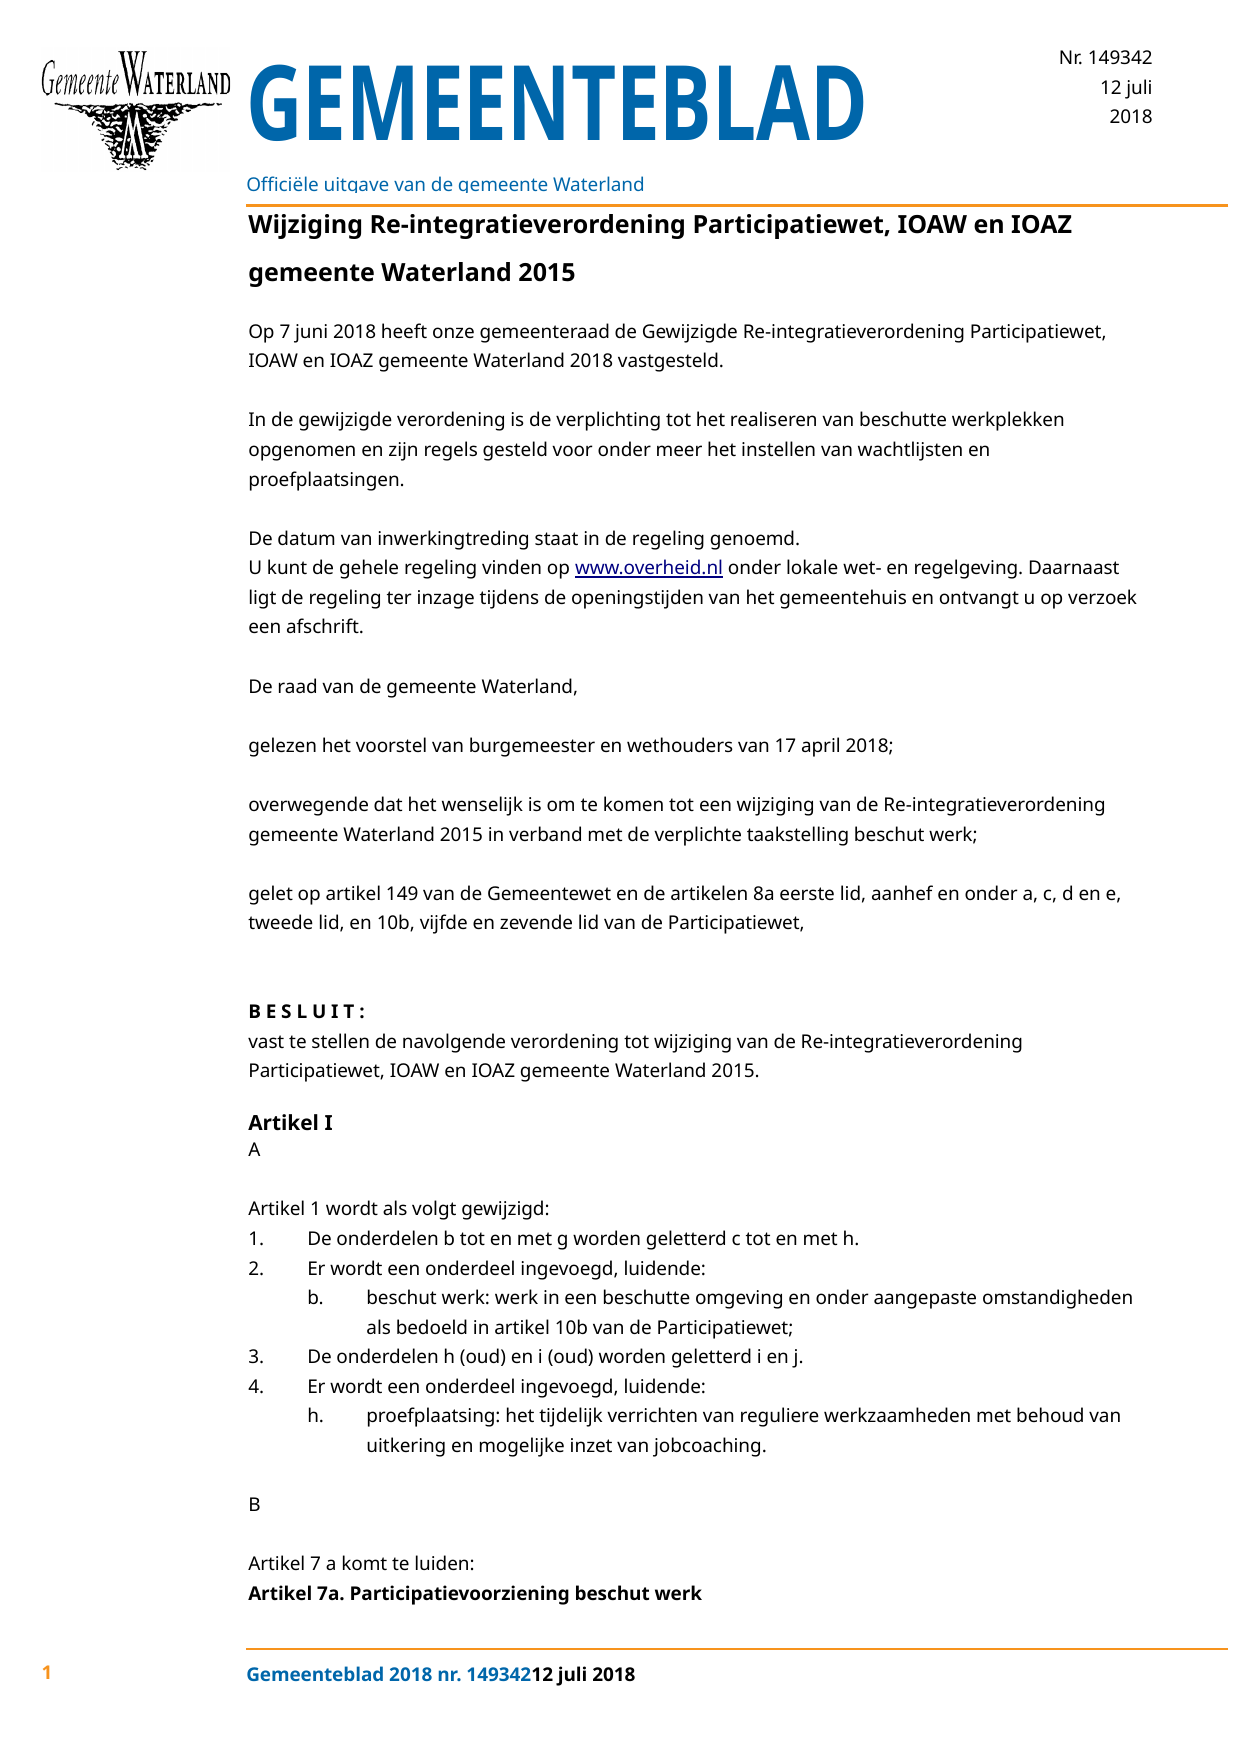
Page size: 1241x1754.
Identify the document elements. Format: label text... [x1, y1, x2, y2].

text Wijziging Re-integratieverordening Participatiewet, IOAW en IOAZ gemeente Waterland 2015 [248, 207, 1152, 288]
text Artikel I [248, 1108, 1152, 1136]
text B [248, 1491, 1152, 1517]
list beschut werk: werk in een beschutte omgeving en onder aangepaste omstandigheden als bedoeld in artikel 10b van de Participatiewet; [307, 1284, 1152, 1339]
list De onderdelen h (oud) en i (oud) worden geletterd i en j. [248, 1343, 1152, 1369]
text Artikel 1 wordt als volgt gewijzigd: [248, 1196, 1152, 1221]
text U kunt de gehele regeling vinden op www.overheid.nl onder lokale wet- en regelgeving. Daarnaast ligt de regeling ter inzage tijdens de openingstijden van het gemeentehuis en ontvangt u op verzoek een afschrift. [248, 554, 1152, 639]
text A [248, 1136, 1152, 1162]
list Er wordt een onderdeel ingevoegd, luidende: [248, 1255, 1152, 1280]
text overwegende dat het wenselijk is om te komen tot een wijziging van de Re-integratieverordening gemeente Waterland 2015 in verband met de verplichte taakstelling beschut werk; [248, 791, 1152, 847]
text In de gewijzigde verordening is de verplichting tot het realiseren van beschutte werkplekken opgenomen en zijn regels gesteld voor onder meer het instellen van wachtlijsten en proefplaatsingen. [248, 407, 1152, 492]
list proefplaatsing: het tijdelijk verrichten van reguliere werkzaamheden met behoud van uitkering en mogelijke inzet van jobcoaching. [307, 1403, 1152, 1458]
picture [41, 47, 231, 172]
text gelezen het voorstel van burgemeester en wethouders van 17 april 2018; [248, 732, 1152, 758]
text gelet op artikel 149 van de Gemeentewet en de artikelen 8a eerste lid, aanhef en onder a, c, d en e, tweede lid, en 10b, vijfde en zevende lid van de Participatiewet, [248, 880, 1152, 935]
text B E S L U I T : [248, 998, 1152, 1024]
text De datum van inwerkingtreding staat in de regeling genoemd. [248, 525, 1152, 551]
text Artikel 7a. Participatievoorziening beschut werk [248, 1580, 1152, 1606]
text Artikel 7 a komt te luiden: [248, 1551, 1152, 1576]
list De onderdelen b tot en met g worden geletterd c tot en met h. [248, 1225, 1152, 1251]
text vast te stellen de navolgende verordening tot wijziging van de Re-integratieverordening Participatiewet, IOAW en IOAZ gemeente Waterland 2015. [248, 1028, 1152, 1083]
text Op 7 juni 2018 heeft onze gemeenteraad de Gewijzigde Re-integratieverordening Participatiewet, IOAW en IOAZ gemeente Waterland 2018 vastgesteld. [248, 318, 1152, 373]
list Er wordt een onderdeel ingevoegd, luidende: [248, 1373, 1152, 1399]
text De raad van de gemeente Waterland, [248, 673, 1152, 699]
